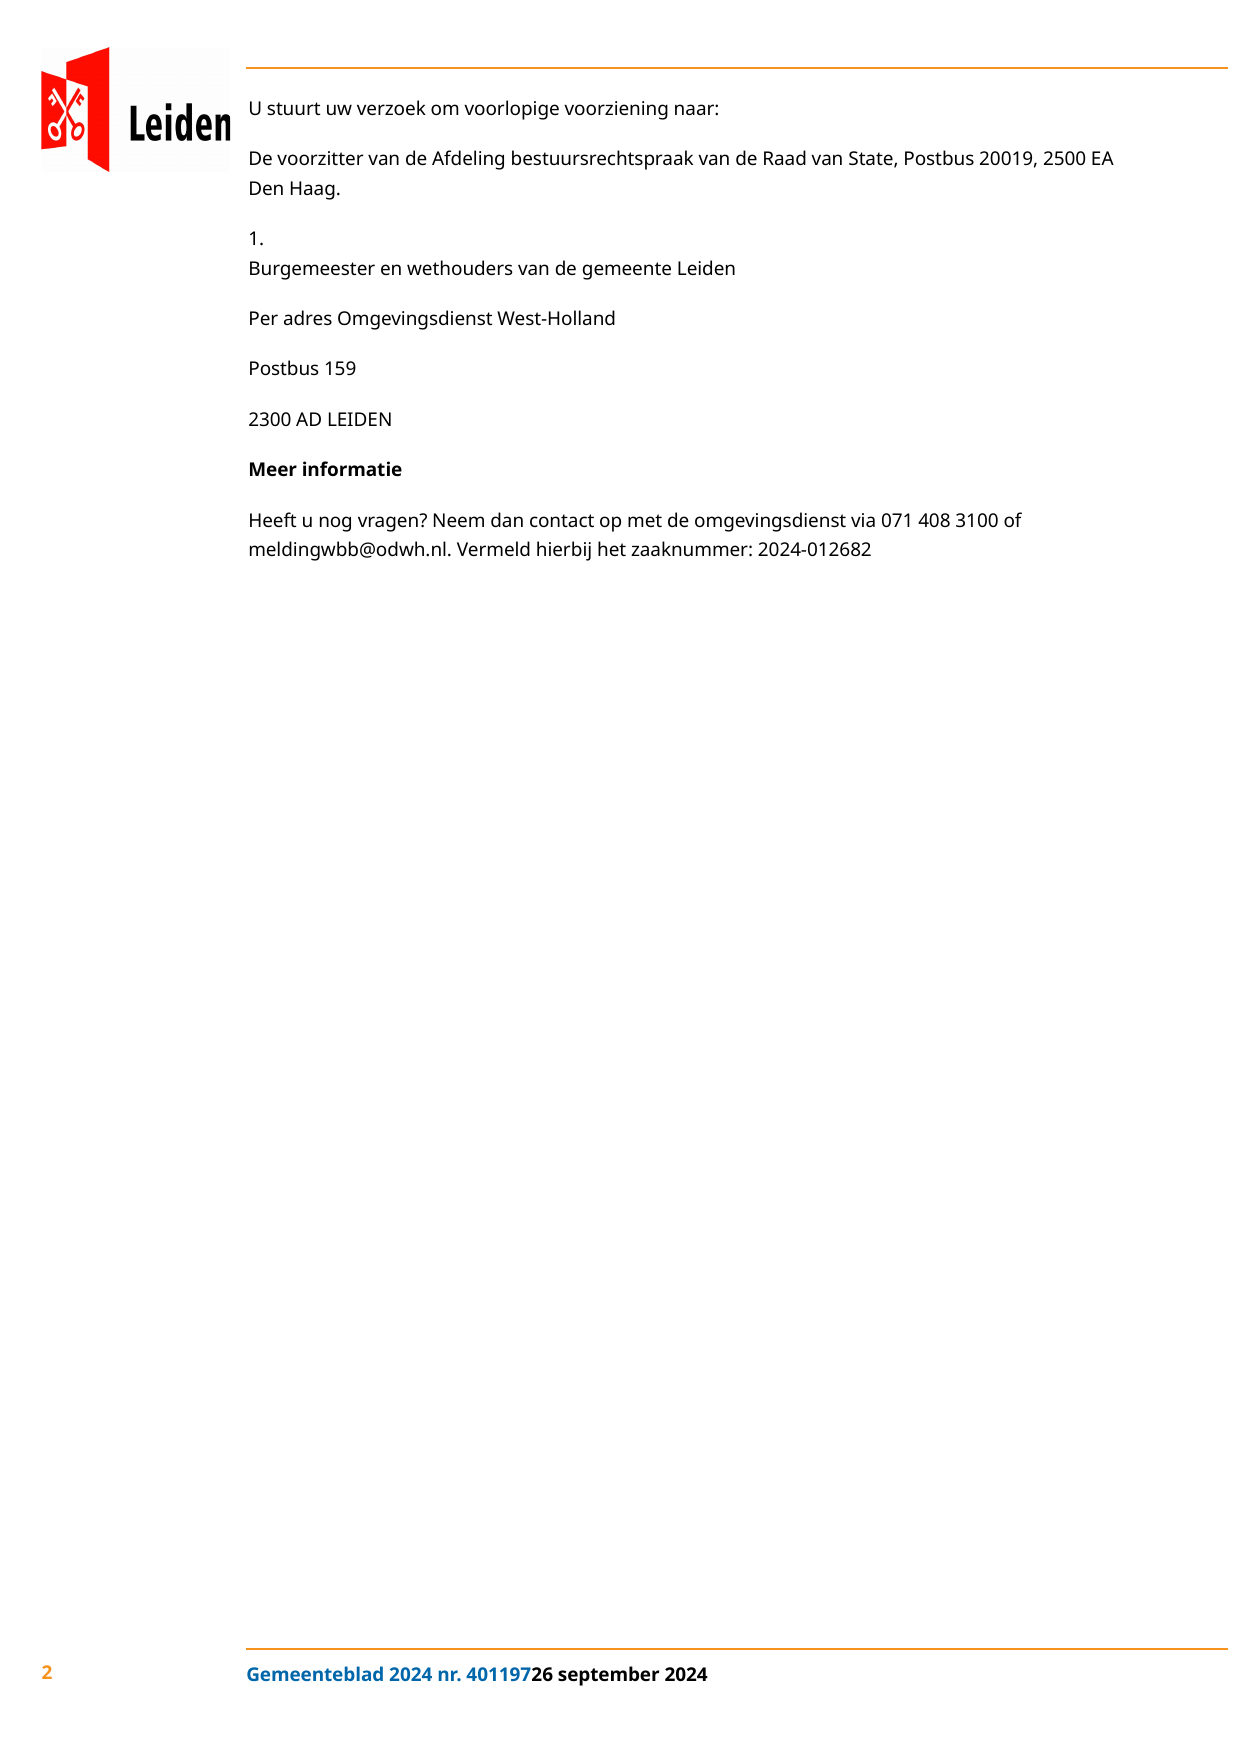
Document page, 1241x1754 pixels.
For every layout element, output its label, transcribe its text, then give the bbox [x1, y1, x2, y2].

text 2300 AD LEIDEN [248, 406, 1152, 432]
text De voorzitter van de Afdeling bestuursrechtspraak van de Raad van State, Postbus 20019, 2500 EA Den Haag. [248, 145, 1152, 201]
text Per adres Omgevingsdienst West-Holland [248, 305, 1152, 331]
picture [41, 47, 231, 172]
text Heeft u nog vragen? Neem dan contact op met de omgevingsdienst via 071 408 3100 of meldingwbb@odwh.nl. Vermeld hierbij het zaaknummer: 2024-012682 [248, 507, 1152, 562]
text Burgemeester en wethouders van de gemeente Leiden [248, 255, 1152, 281]
text Postbus 159 [248, 356, 1152, 381]
text U stuurt uw verzoek om voorlopige voorziening naar: [248, 95, 1152, 121]
text Meer informatie [248, 456, 1152, 482]
